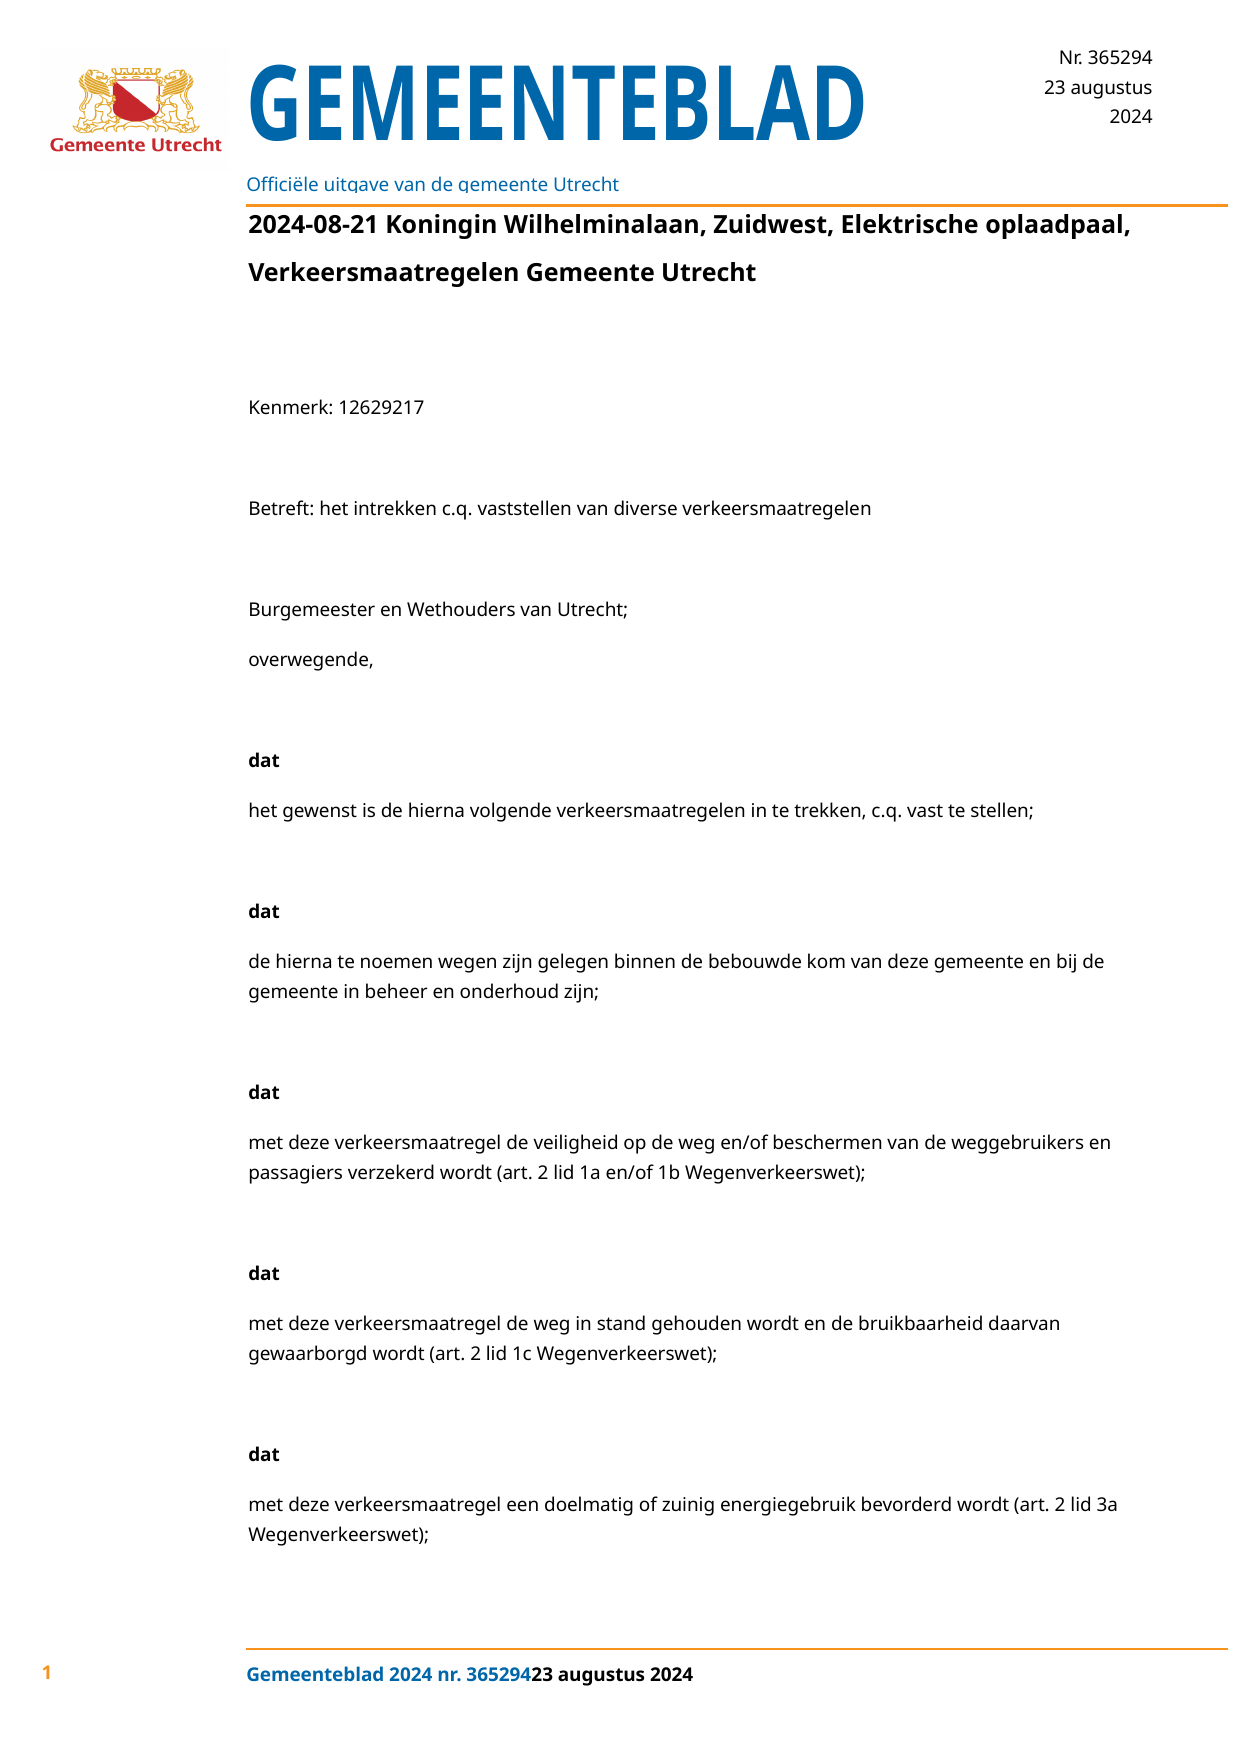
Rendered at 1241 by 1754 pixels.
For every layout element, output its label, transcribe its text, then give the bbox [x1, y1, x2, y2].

text met deze verkeersmaatregel de veiligheid op de weg en/of beschermen van de weggebruikers en passagiers verzekerd wordt (art. 2 lid 1a en/of 1b Wegenverkeerswet); [248, 1129, 1152, 1185]
text de hierna te noemen wegen zijn gelegen binnen de bebouwde kom van deze gemeente en bij de gemeente in beheer en onderhoud zijn; [248, 949, 1152, 1004]
text overwegende, [248, 646, 1152, 672]
text dat [248, 898, 1152, 924]
text Kenmerk: 12629217 [248, 394, 1152, 420]
text Burgemeester en Wethouders van Utrecht; [248, 596, 1152, 621]
text Betreft: het intrekken c.q. vaststellen van diverse verkeersmaatregelen [248, 495, 1152, 521]
text 2024-08-21 Koningin Wilhelminalaan, Zuidwest, Elektrische oplaadpaal, Verkeersmaatregelen Gemeente Utrecht [248, 207, 1152, 288]
text dat [248, 1441, 1152, 1466]
picture [41, 47, 231, 172]
text met deze verkeersmaatregel de weg in stand gehouden wordt en de bruikbaarheid daarvan gewaarborgd wordt (art. 2 lid 1c Wegenverkeerswet); [248, 1310, 1152, 1366]
text dat [248, 1260, 1152, 1286]
text met deze verkeersmaatregel een doelmatig of zuinig energiegebruik bevorderd wordt (art. 2 lid 3a Wegenverkeerswet); [248, 1491, 1152, 1546]
text dat [248, 1079, 1152, 1105]
text het gewenst is de hierna volgende verkeersmaatregelen in te trekken, c.q. vast te stellen; [248, 797, 1152, 823]
text dat [248, 747, 1152, 773]
